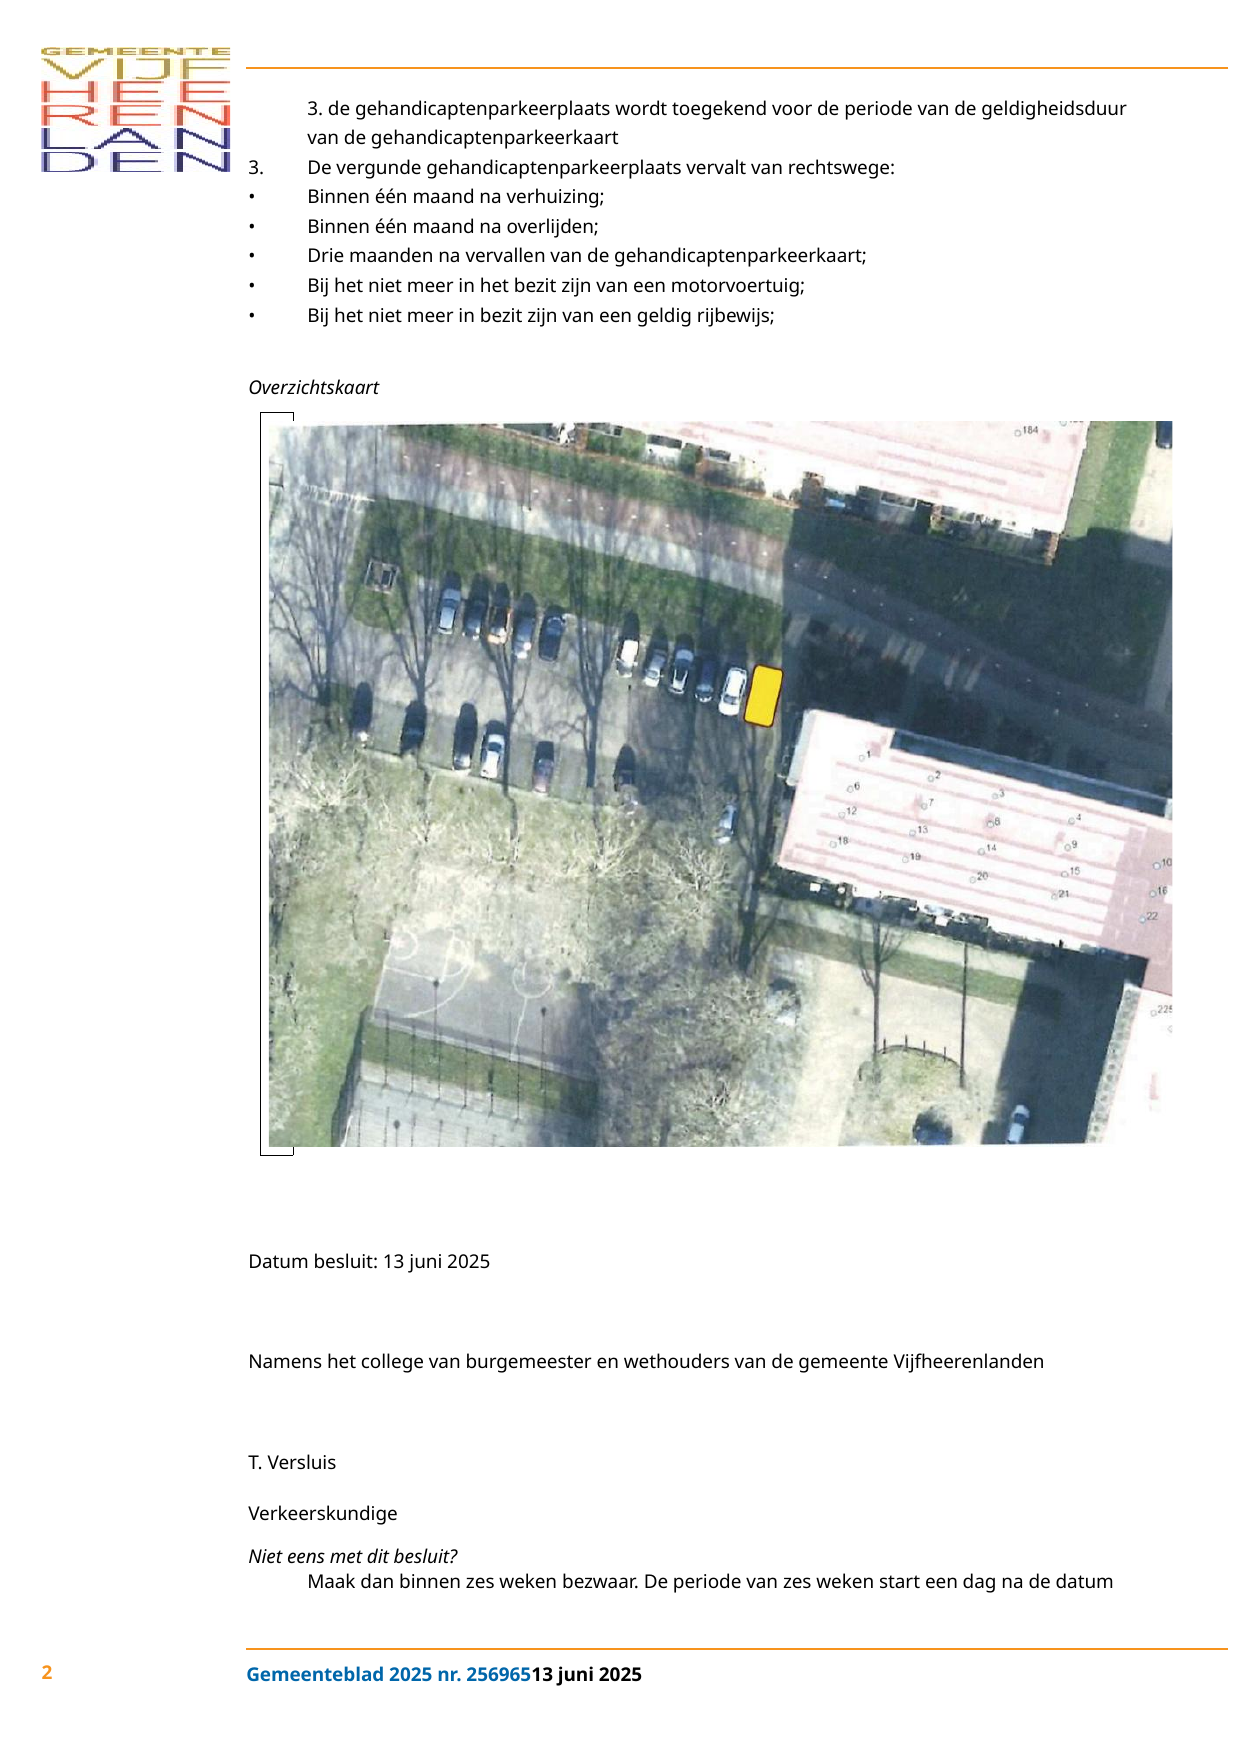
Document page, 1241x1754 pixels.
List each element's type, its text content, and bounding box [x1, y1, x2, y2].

list 3. de gehandicaptenparkeerplaats wordt toegekend voor de periode van de geldigheidsduur van de gehandicaptenparkeerkaart [248, 95, 1152, 150]
list Drie maanden na vervallen van de gehandicaptenparkeerkaart; [248, 243, 1152, 268]
list Binnen één maand na overlijden; [248, 213, 1152, 239]
text Datum besluit: 13 juni 2025 [248, 1248, 1152, 1273]
picture [268, 421, 1173, 1147]
text Namens het college van burgemeester en wethouders van de gemeente Vijfheerenlanden [248, 1349, 1152, 1374]
text Overzichtskaart [248, 374, 1152, 400]
picture [41, 47, 231, 172]
list Maak dan binnen zes weken bezwaar. De periode van zes weken start een dag na de datum [248, 1569, 1152, 1594]
list Bij het niet meer in bezit zijn van een geldig rijbewijs; [248, 302, 1152, 328]
text Niet eens met dit besluit? [248, 1543, 1152, 1569]
list De vergunde gehandicaptenparkeerplaats vervalt van rechtswege: [248, 154, 1152, 180]
text Verkeerskundige [248, 1500, 1152, 1526]
list Bij het niet meer in het bezit zijn van een motorvoertuig; [248, 272, 1152, 298]
list Binnen één maand na verhuizing; [248, 183, 1152, 209]
text T. Versluis [248, 1449, 1152, 1475]
